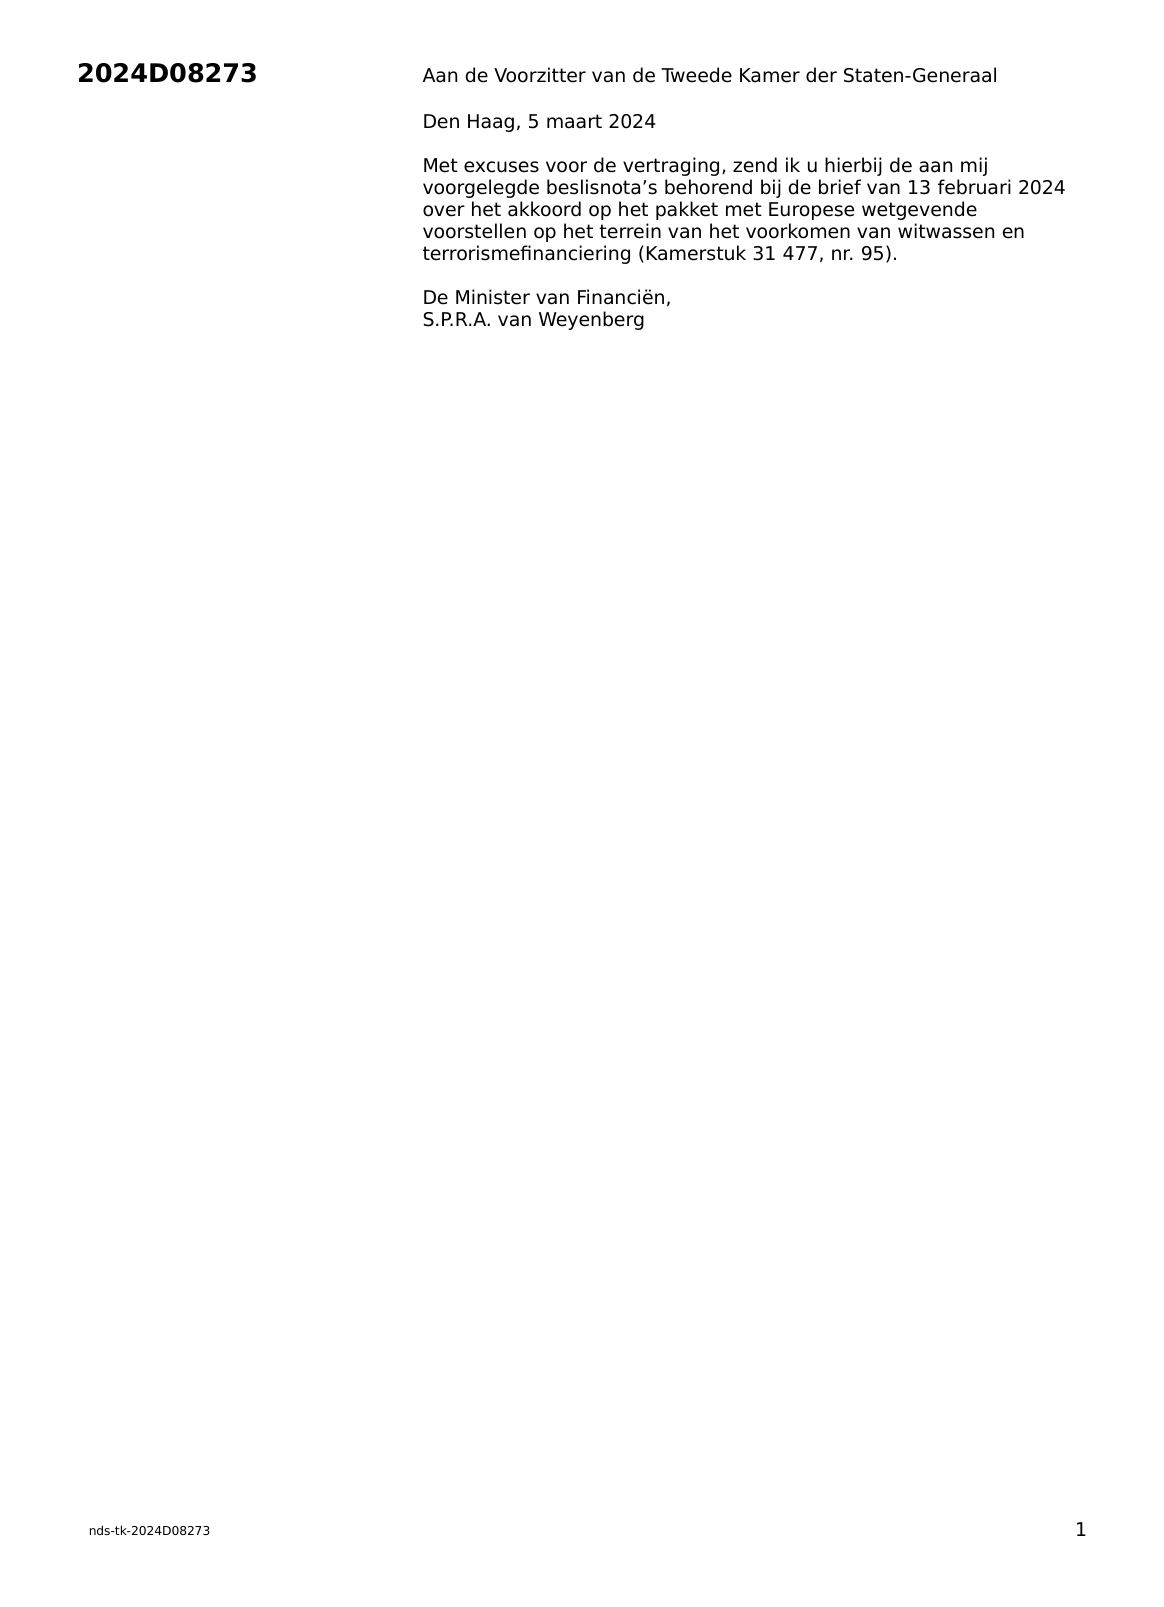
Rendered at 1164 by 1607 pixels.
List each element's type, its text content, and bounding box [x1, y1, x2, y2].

text Den Haag, 5 maart 2024 [422, 111, 1087, 133]
text S.P.R.A. van Weyenberg [422, 309, 1087, 331]
text De Minister van Financiën, [422, 287, 1087, 309]
text nds-tk-2024D08273 [88, 1524, 323, 1538]
text Met excuses voor de vertraging, zend ik u hierbij de aan mij voorgelegde beslisnota’s behorend bij de brief van 13 februari 2024 over het akkoord op het pakket met Europese wetgevende voorstellen op het terrein van het voorkomen van witwassen en terrorismefinanciering (Kamerstuk 31 477, nr. 95). [422, 155, 1087, 265]
text 2024D08273 Aan de Voorzitter van de Tweede Kamer der Staten-Generaal [77, 59, 1087, 89]
